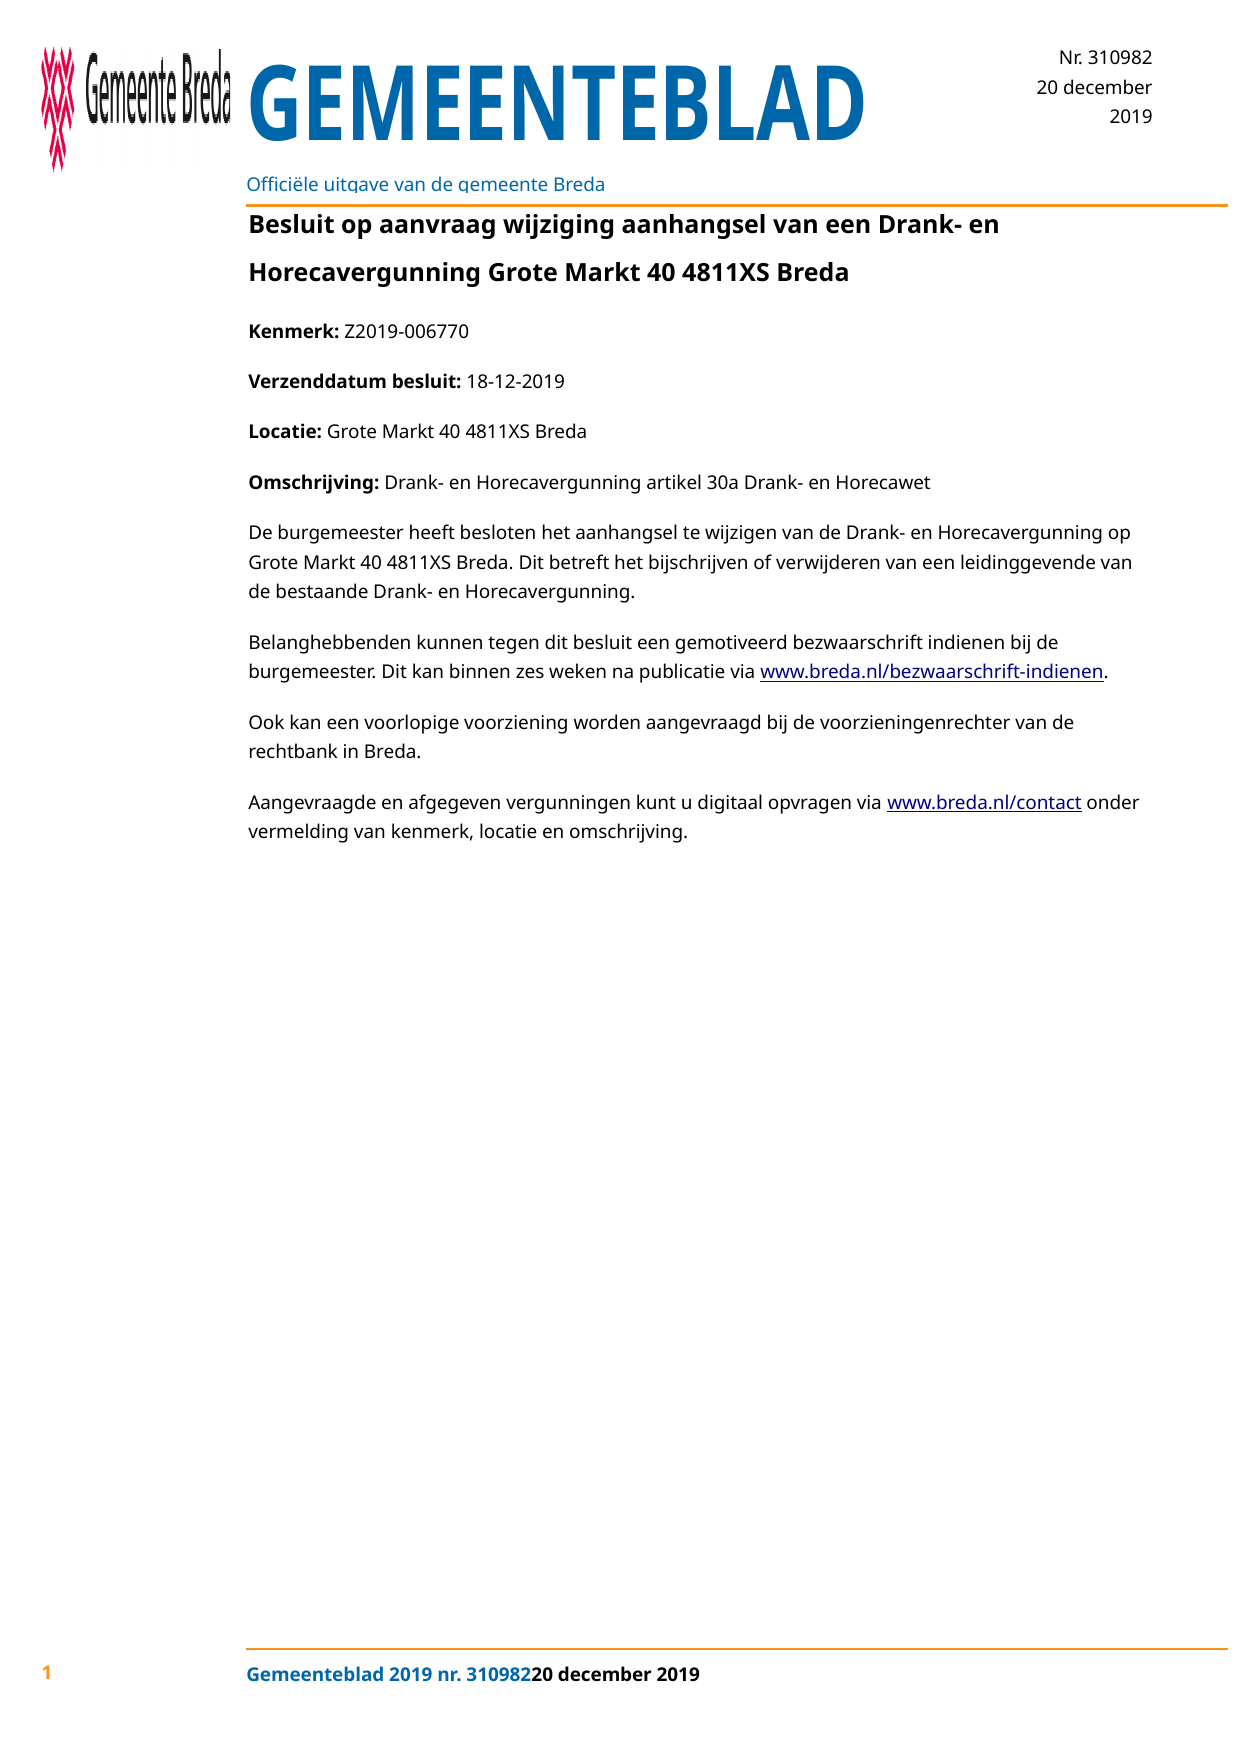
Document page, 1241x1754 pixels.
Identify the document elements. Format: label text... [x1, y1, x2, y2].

text Belanghebbenden kunnen tegen dit besluit een gemotiveerd bezwaarschrift indienen bij de burgemeester. Dit kan binnen zes weken na publicatie via www.breda.nl/bezwaarschrift-indienen. [248, 629, 1152, 684]
text Locatie: Grote Markt 40 4811XS Breda [248, 419, 1152, 444]
picture [41, 47, 231, 172]
text Kenmerk: Z2019-006770 [248, 318, 1152, 344]
text Ook kan een voorlopige voorziening worden aangevraagd bij de voorzieningenrechter van de rechtbank in Breda. [248, 709, 1152, 764]
text De burgemeester heeft besloten het aanhangsel te wijzigen van de Drank- en Horecavergunning op Grote Markt 40 4811XS Breda. Dit betreft het bijschrijven of verwijderen van een leidinggevende van de bestaande Drank- en Horecavergunning. [248, 519, 1152, 604]
text Aangevraagde en afgegeven vergunningen kunt u digitaal opvragen via www.breda.nl/contact onder vermelding van kenmerk, locatie en omschrijving. [248, 789, 1152, 844]
text Omschrijving: Drank- en Horecavergunning artikel 30a Drank- en Horecawet [248, 469, 1152, 495]
text Verzenddatum besluit: 18-12-2019 [248, 368, 1152, 394]
text Besluit op aanvraag wijziging aanhangsel van een Drank- en Horecavergunning Grote Markt 40 4811XS Breda [248, 207, 1152, 288]
